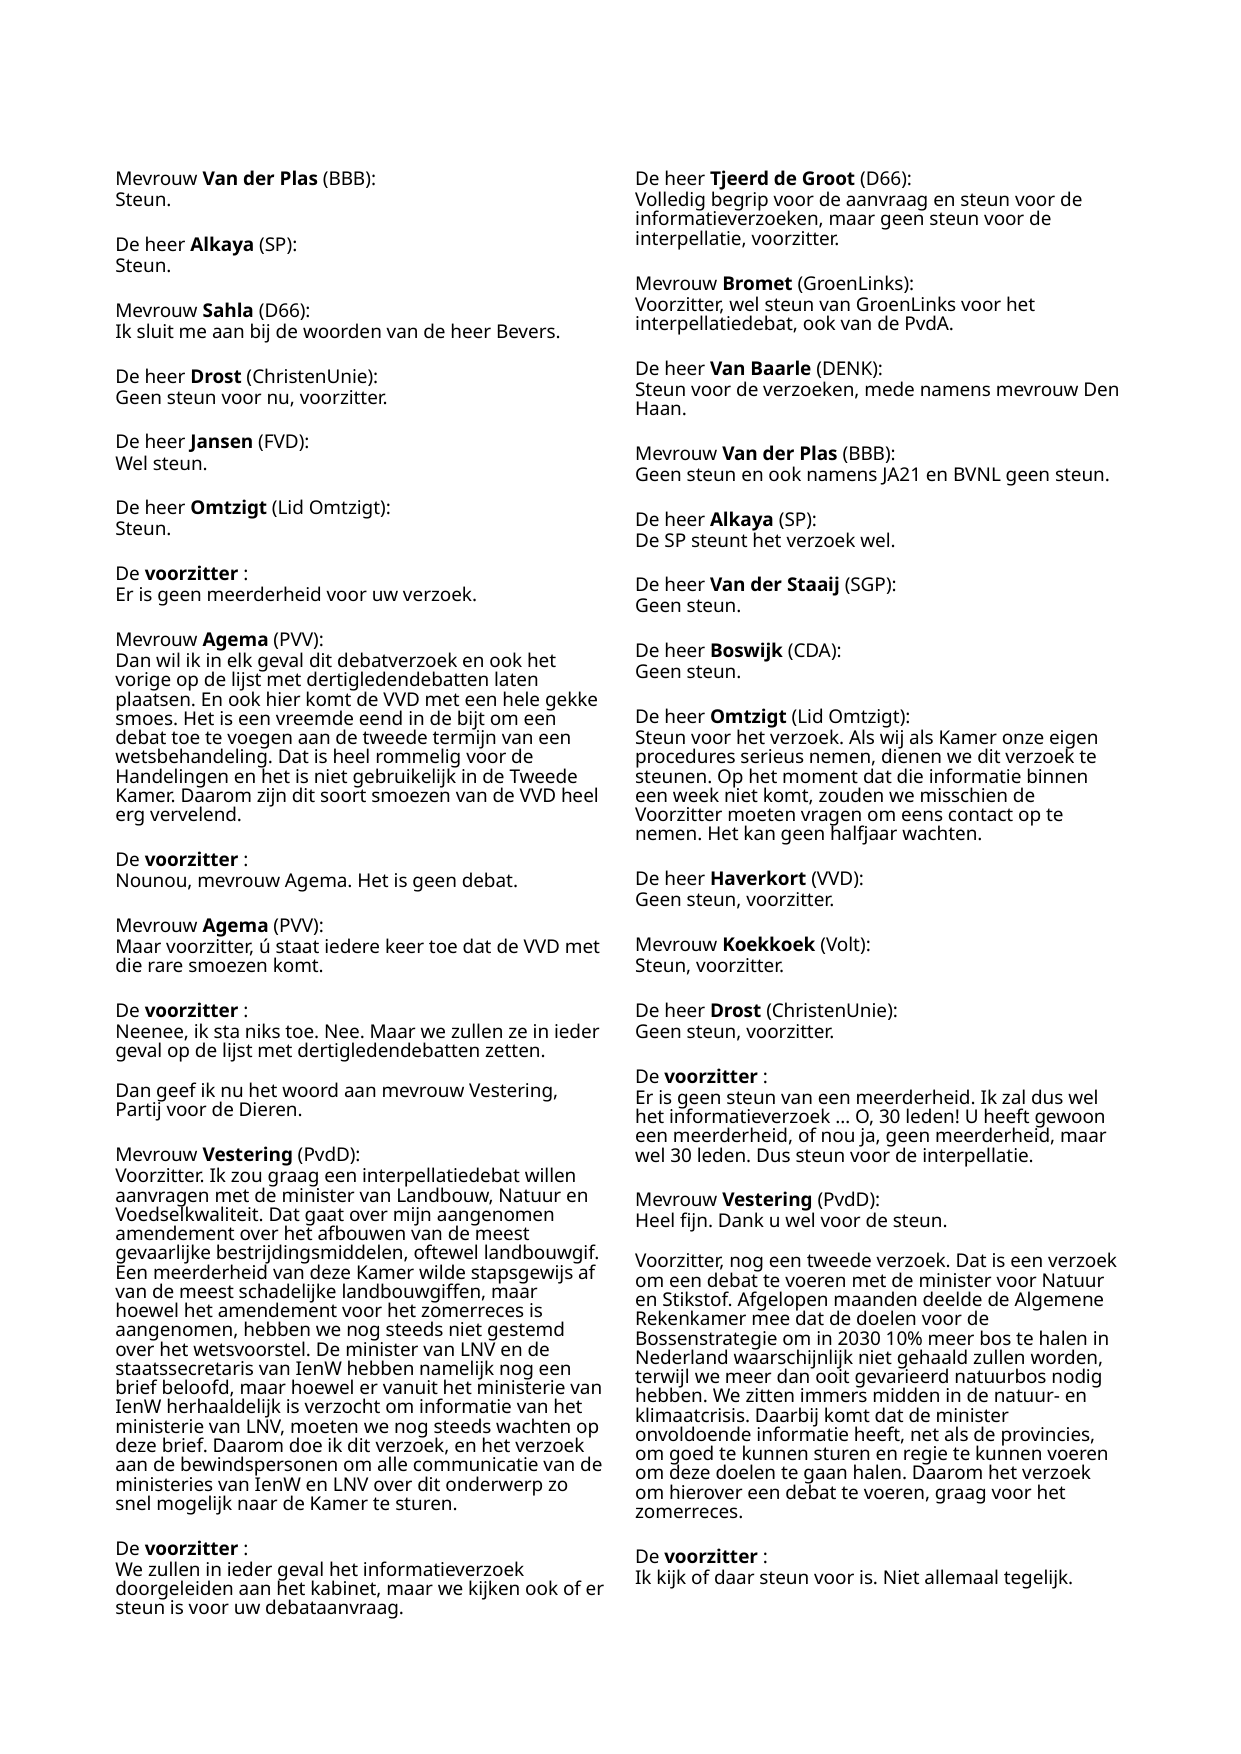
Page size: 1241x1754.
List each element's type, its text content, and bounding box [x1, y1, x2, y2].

text De voorzitter : [115, 997, 605, 1023]
text Steun, voorzitter. [635, 957, 1125, 976]
text De SP steunt het verzoek wel. [635, 532, 1125, 551]
text Mevrouw Van der Plas (BBB): [115, 165, 605, 191]
text Er is geen steun van een meerderheid. Ik zal dus wel het informatieverzoek … O, 30 leden! U heeft gewoon een meerderheid, of nou ja, geen meerderheid, maar wel 30 leden. Dus steun voor de interpellatie. [635, 1089, 1125, 1166]
text Geen steun, voorzitter. [635, 891, 1125, 911]
text Heel fijn. Dank u wel voor de steun. [635, 1212, 1125, 1232]
text Steun voor het verzoek. Als wij als Kamer onze eigen procedures serieus nemen, dienen we dit verzoek te steunen. Op het moment dat die informatie binnen een week niet komt, zouden we misschien de Voorzitter moeten vragen om eens contact op te nemen. Het kan geen halfjaar wachten. [635, 729, 1125, 845]
text De voorzitter : [635, 1543, 1125, 1569]
text De heer Omtzigt (Lid Omtzigt): [635, 703, 1125, 729]
text Geen steun. [635, 663, 1125, 682]
text Voorzitter, nog een tweede verzoek. Dat is een verzoek om een debat te voeren met de minister voor Natuur en Stikstof. Afgelopen maanden deelde de Algemene Rekenkamer mee dat de doelen voor de Bossenstrategie om in 2030 10% meer bos te halen in Nederland waarschijnlijk niet gehaald zullen worden, terwijl we meer dan ooit gevarieerd natuurbos nodig hebben. We zitten immers midden in de natuur- en klimaatcrisis. Daarbij komt dat de minister onvoldoende informatie heeft, net als de provincies, om goed te kunnen sturen en regie te kunnen voeren om deze doelen te gaan halen. Daarom het verzoek om hierover een debat te voeren, graag voor het zomerreces. [635, 1252, 1125, 1522]
text Geen steun voor nu, voorzitter. [115, 389, 605, 408]
text De heer Van Baarle (DENK): [635, 355, 1125, 381]
text De heer Alkaya (SP): [635, 506, 1125, 532]
text Nounou, mevrouw Agema. Het is geen debat. [115, 872, 605, 891]
text Mevrouw Sahla (D66): [115, 297, 605, 323]
text Steun. [115, 520, 605, 539]
text Mevrouw Agema (PVV): [115, 626, 605, 652]
text Dan geef ik nu het woord aan mevrouw Vestering, Partij voor de Dieren. [115, 1082, 605, 1121]
text Mevrouw Vestering (PvdD): [635, 1187, 1125, 1212]
text De voorzitter : [635, 1063, 1125, 1089]
text Dan wil ik in elk geval dit debatverzoek en ook het vorige op de lijst met dertigledendebatten laten plaatsen. En ook hier komt de VVD met een hele gekke smoes. Het is een vreemde eend in de bijt om een debat toe te voegen aan de tweede termijn van een wetsbehandeling. Dat is heel rommelig voor de Handelingen en het is niet gebruikelijk in de Tweede Kamer. Daarom zijn dit soort smoezen van de VVD heel erg vervelend. [115, 652, 605, 825]
text De heer Haverkort (VVD): [635, 866, 1125, 891]
text Steun voor de verzoeken, mede namens mevrouw Den Haan. [635, 381, 1125, 419]
text De heer Drost (ChristenUnie): [635, 997, 1125, 1023]
text Neenee, ik sta niks toe. Nee. Maar we zullen ze in ieder geval op de lijst met dertigledendebatten zetten. [115, 1023, 605, 1061]
text De heer Omtzigt (Lid Omtzigt): [115, 494, 605, 520]
text Mevrouw Agema (PVV): [115, 912, 605, 938]
text De heer Van der Staaij (SGP): [635, 572, 1125, 597]
text De heer Boswijk (CDA): [635, 637, 1125, 663]
text Mevrouw Bromet (GroenLinks): [635, 270, 1125, 296]
text Ik kijk of daar steun voor is. Niet allemaal tegelijk. [635, 1569, 1125, 1588]
text Steun. [115, 191, 605, 210]
text Er is geen meerderheid voor uw verzoek. [115, 586, 605, 605]
text De heer Jansen (FVD): [115, 429, 605, 454]
text Mevrouw Vestering (PvdD): [115, 1142, 605, 1167]
text Geen steun. [635, 597, 1125, 617]
text Voorzitter. Ik zou graag een interpellatiedebat willen aanvragen met de minister van Landbouw, Natuur en Voedselkwaliteit. Dat gaat over mijn aangenomen amendement over het afbouwen van de meest gevaarlijke bestrijdingsmiddelen, oftewel landbouwgif. Een meerderheid van deze Kamer wilde stapsgewijs af van de meest schadelijke landbouwgiffen, maar hoewel het amendement voor het zomerreces is aangenomen, hebben we nog steeds niet gestemd over het wetsvoorstel. De minister van LNV en de staatssecretaris van IenW hebben namelijk nog een brief beloofd, maar hoewel er vanuit het ministerie van IenW herhaaldelijk is verzocht om informatie van het ministerie van LNV, moeten we nog steeds wachten op deze brief. Daarom doe ik dit verzoek, en het verzoek aan de bewindspersonen om alle communicatie van de ministeries van IenW en LNV over dit onderwerp zo snel mogelijk naar de Kamer te sturen. [115, 1167, 605, 1514]
text Steun. [115, 257, 605, 276]
text We zullen in ieder geval het informatieverzoek doorgeleiden aan het kabinet, maar we kijken ook of er steun is voor uw debataanvraag. [115, 1561, 605, 1618]
text De voorzitter : [115, 846, 605, 872]
text Mevrouw Van der Plas (BBB): [635, 440, 1125, 466]
text Ik sluit me aan bij de woorden van de heer Bevers. [115, 323, 605, 342]
text Geen steun, voorzitter. [635, 1023, 1125, 1042]
text Volledig begrip voor de aanvraag en steun voor de informatieverzoeken, maar geen steun voor de interpellatie, voorzitter. [635, 191, 1125, 249]
text De voorzitter : [115, 560, 605, 586]
text Mevrouw Koekkoek (Volt): [635, 931, 1125, 957]
text De heer Alkaya (SP): [115, 231, 605, 257]
text De voorzitter : [115, 1535, 605, 1561]
text De heer Drost (ChristenUnie): [115, 363, 605, 389]
text Geen steun en ook namens JA21 en BVNL geen steun. [635, 466, 1125, 485]
text Voorzitter, wel steun van GroenLinks voor het interpellatiedebat, ook van de PvdA. [635, 296, 1125, 334]
text Maar voorzitter, ú staat iedere keer toe dat de VVD met die rare smoezen komt. [115, 938, 605, 976]
text De heer Tjeerd de Groot (D66): [635, 165, 1125, 191]
text Wel steun. [115, 454, 605, 474]
